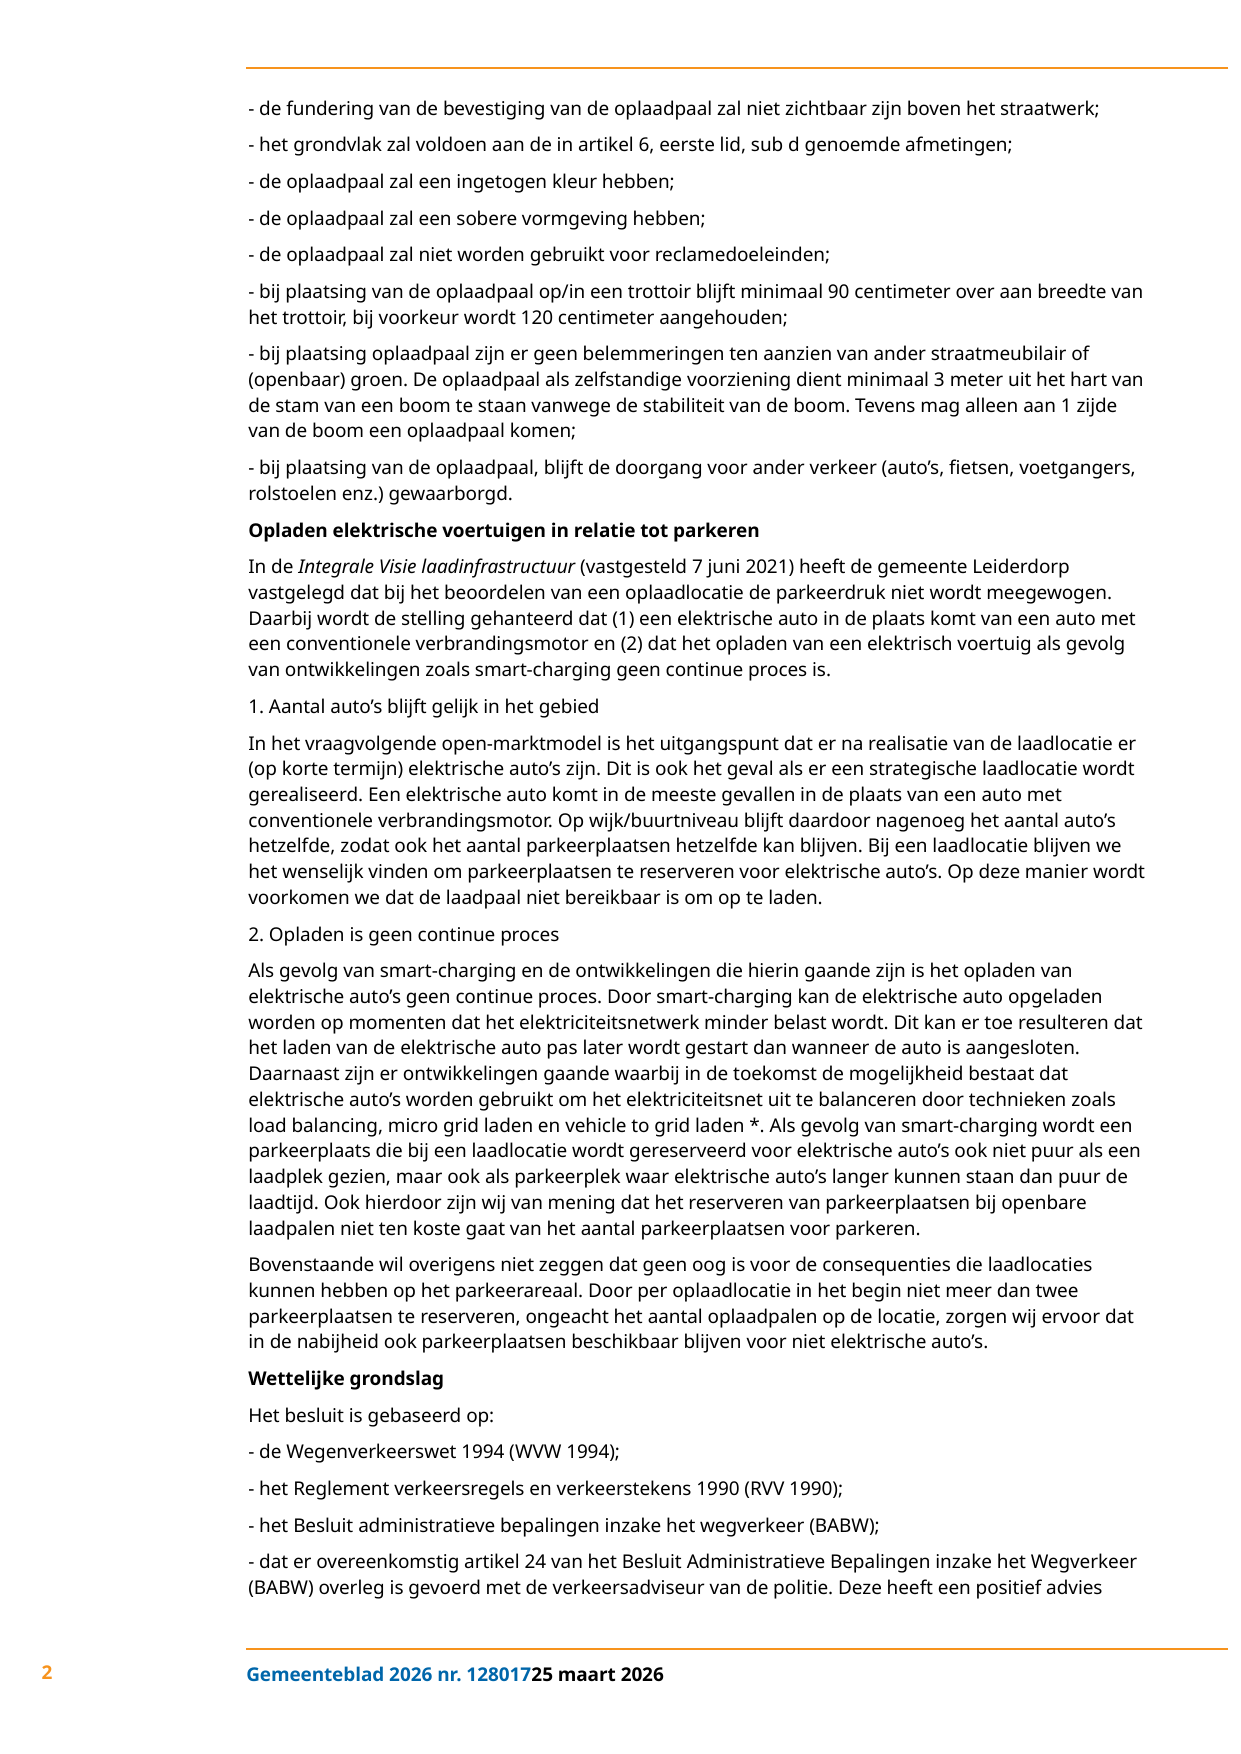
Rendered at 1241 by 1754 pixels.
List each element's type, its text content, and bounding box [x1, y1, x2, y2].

text - de oplaadpaal zal niet worden gebruikt voor reclamedoeleinden; [248, 241, 1152, 267]
text 2. Opladen is geen continue proces [248, 921, 1152, 946]
picture [41, 47, 231, 172]
text - het grondvlak zal voldoen aan de in artikel 6, eerste lid, sub d genoemde afmetingen; [248, 131, 1152, 157]
text - de oplaadpaal zal een sobere vormgeving hebben; [248, 205, 1152, 231]
text - het Besluit administratieve bepalingen inzake het wegverkeer (BABW); [248, 1512, 1152, 1538]
text Wettelijke grondslag [248, 1365, 1152, 1391]
text Opladen elektrische voertuigen in relatie tot parkeren [248, 517, 1152, 542]
text - bij plaatsing van de oplaadpaal op/in een trottoir blijft minimaal 90 centimeter over aan breedte van het trottoir, bij voorkeur wordt 120 centimeter aangehouden; [248, 278, 1152, 329]
text - bij plaatsing van de oplaadpaal, blijft de doorgang voor ander verkeer (auto’s, fietsen, voetgangers, rolstoelen enz.) gewaarborgd. [248, 454, 1152, 506]
text In het vraagvolgende open-marktmodel is het uitgangspunt dat er na realisatie van de laadlocatie er (op korte termijn) elektrische auto’s zijn. Dit is ook het geval als er een strategische laadlocatie wordt gerealiseerd. Een elektrische auto komt in de meeste gevallen in de plaats van een auto met conventionele verbrandingsmotor. Op wijk/buurtniveau blijft daardoor nagenoeg het aantal auto’s hetzelfde, zodat ook het aantal parkeerplaatsen hetzelfde kan blijven. Bij een laadlocatie blijven we het wenselijk vinden om parkeerplaatsen te reserveren voor elektrische auto’s. Op deze manier wordt voorkomen we dat de laadpaal niet bereikbaar is om op te laden. [248, 730, 1152, 910]
text - dat er overeenkomstig artikel 24 van het Besluit Administratieve Bepalingen inzake het Wegverkeer (BABW) overleg is gevoerd met de verkeersadviseur van de politie. Deze heeft een positief advies [248, 1548, 1152, 1600]
text Als gevolg van smart-charging en de ontwikkelingen die hierin gaande zijn is het opladen van elektrische auto’s geen continue proces. Door smart-charging kan de elektrische auto opgeladen worden op momenten dat het elektriciteitsnetwerk minder belast wordt. Dit kan er toe resulteren dat het laden van de elektrische auto pas later wordt gestart dan wanneer de auto is aangesloten. Daarnaast zijn er ontwikkelingen gaande waarbij in de toekomst de mogelijkheid bestaat dat elektrische auto’s worden gebruikt om het elektriciteitsnet uit te balanceren door technieken zoals load balancing, micro grid laden en vehicle to grid laden *. Als gevolg van smart-charging wordt een parkeerplaats die bij een laadlocatie wordt gereserveerd voor elektrische auto’s ook niet puur als een laadplek gezien, maar ook als parkeerplek waar elektrische auto’s langer kunnen staan dan puur de laadtijd. Ook hierdoor zijn wij van mening dat het reserveren van parkeerplaatsen bij openbare laadpalen niet ten koste gaat van het aantal parkeerplaatsen voor parkeren. [248, 957, 1152, 1240]
text - bij plaatsing oplaadpaal zijn er geen belemmeringen ten aanzien van ander straatmeubilair of (openbaar) groen. De oplaadpaal als zelfstandige voorziening dient minimaal 3 meter uit het hart van de stam van een boom te staan vanwege de stabiliteit van de boom. Tevens mag alleen aan 1 zijde van de boom een oplaadpaal komen; [248, 341, 1152, 443]
text Het besluit is gebaseerd op: [248, 1402, 1152, 1428]
text - de fundering van de bevestiging van de oplaadpaal zal niet zichtbaar zijn boven het straatwerk; [248, 95, 1152, 121]
text - de oplaadpaal zal een ingetogen kleur hebben; [248, 168, 1152, 194]
text - de Wegenverkeerswet 1994 (WVW 1994); [248, 1438, 1152, 1464]
text In de Integrale Visie laadinfrastructuur (vastgesteld 7 juni 2021) heeft de gemeente Leiderdorp vastgelegd dat bij het beoordelen van een oplaadlocatie de parkeerdruk niet wordt meegewogen. Daarbij wordt de stelling gehanteerd dat (1) een elektrische auto in de plaats komt van een auto met een conventionele verbrandingsmotor en (2) dat het opladen van een elektrisch voertuig als gevolg van ontwikkelingen zoals smart-charging geen continue proces is. [248, 553, 1152, 682]
text 1. Aantal auto’s blijft gelijk in het gebied [248, 693, 1152, 719]
text Bovenstaande wil overigens niet zeggen dat geen oog is voor de consequenties die laadlocaties kunnen hebben op het parkeerareaal. Door per oplaadlocatie in het begin niet meer dan twee parkeerplaatsen te reserveren, ongeacht het aantal oplaadpalen op de locatie, zorgen wij ervoor dat in de nabijheid ook parkeerplaatsen beschikbaar blijven voor niet elektrische auto’s. [248, 1251, 1152, 1354]
text - het Reglement verkeersregels en verkeerstekens 1990 (RVV 1990); [248, 1475, 1152, 1501]
